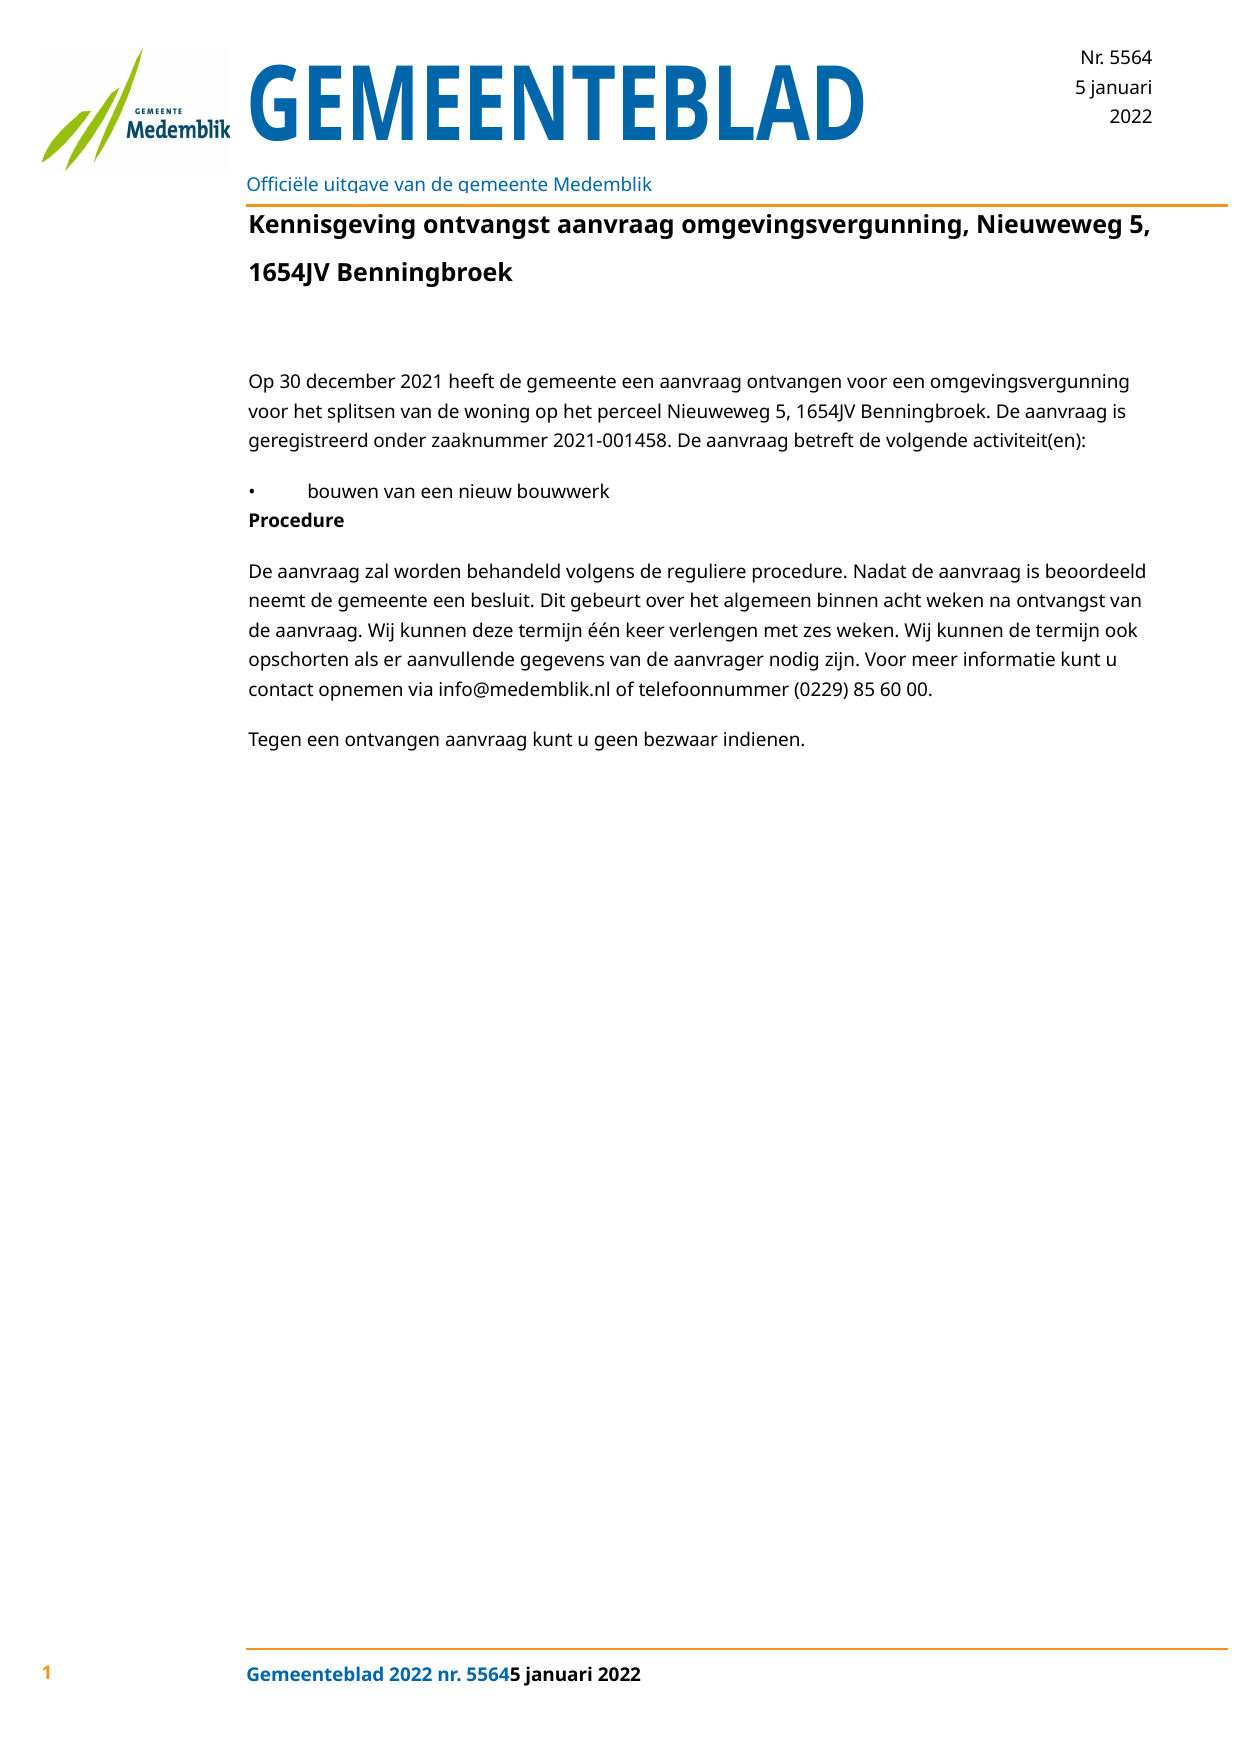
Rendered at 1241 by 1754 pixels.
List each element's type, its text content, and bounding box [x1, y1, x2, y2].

text Op 30 december 2021 heeft de gemeente een aanvraag ontvangen voor een omgevingsvergunning voor het splitsen van de woning op het perceel Nieuweweg 5, 1654JV Benningbroek. De aanvraag is geregistreerd onder zaaknummer 2021-001458. De aanvraag betreft de volgende activiteit(en): [248, 368, 1152, 453]
text Kennisgeving ontvangst aanvraag omgevingsvergunning, Nieuweweg 5, 1654JV Benningbroek [248, 207, 1152, 288]
list bouwen van een nieuw bouwwerk [248, 478, 1152, 504]
text De aanvraag zal worden behandeld volgens de reguliere procedure. Nadat de aanvraag is beoordeeld neemt de gemeente een besluit. Dit gebeurt over het algemeen binnen acht weken na ontvangst van de aanvraag. Wij kunnen deze termijn één keer verlengen met zes weken. Wij kunnen de termijn ook opschorten als er aanvullende gegevens van de aanvrager nodig zijn. Voor meer informatie kunt u contact opnemen via info@medemblik.nl of telefoonnummer (0229) 85 60 00. [248, 558, 1152, 702]
text Tegen een ontvangen aanvraag kunt u geen bezwaar indienen. [248, 727, 1152, 752]
picture [41, 47, 231, 172]
text Procedure [248, 507, 1152, 533]
